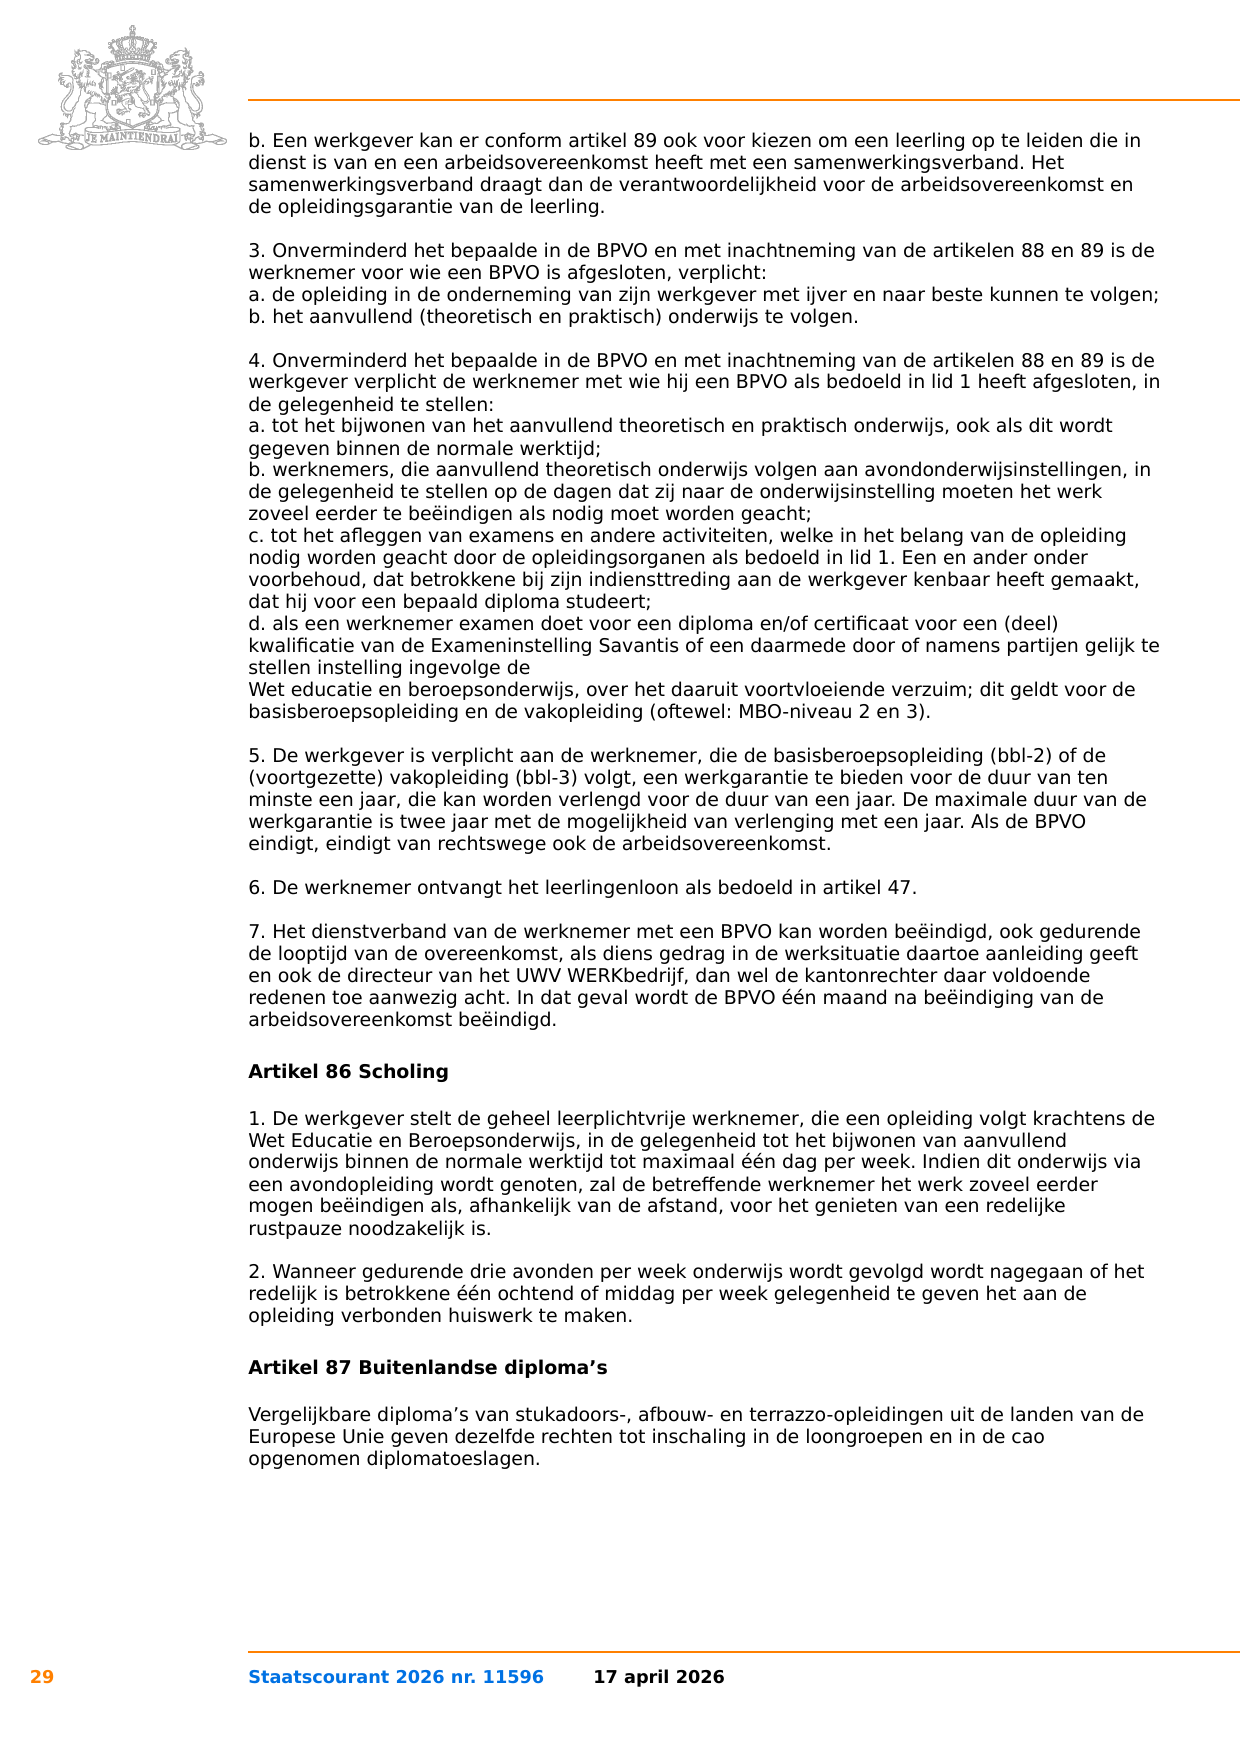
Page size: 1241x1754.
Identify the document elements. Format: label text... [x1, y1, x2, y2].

text d. als een werknemer examen doet voor een diploma en/of certificaat voor een (deel) kwalificatie van de Exameninstelling Savantis of een daarmede door of namens partijen gelijk te stellen instelling ingevolge de [248, 613, 1163, 679]
text 7. Het dienstverband van de werknemer met een BPVO kan worden beëindigd, ook gedurende de looptijd van de overeenkomst, als diens gedrag in de werksituatie daartoe aanleiding geeft en ook de directeur van het UWV WERKbedrijf, dan wel de kantonrechter daar voldoende redenen toe aanwezig acht. In dat geval wordt de BPVO één maand na beëindiging van de arbeidsovereenkomst beëindigd. [248, 921, 1163, 1031]
subtitle Artikel 87 Buitenlandse diploma’s [248, 1357, 1163, 1379]
text a. tot het bijwonen van het aanvullend theoretisch en praktisch onderwijs, ook als dit wordt gegeven binnen de normale werktijd; [248, 415, 1163, 459]
text 6. De werknemer ontvangt het leerlingenloon als bedoeld in artikel 47. [248, 877, 1163, 899]
text c. tot het afleggen van examens en andere activiteiten, welke in het belang van de opleiding nodig worden geacht door de opleidingsorganen als bedoeld in lid 1. Een en ander onder voorbehoud, dat betrokkene bij zijn indiensttreding aan de werkgever kenbaar heeft gemaakt, dat hij voor een bepaald diploma studeert; [248, 525, 1163, 613]
text Vergelijkbare diploma’s van stukadoors-, afbouw- en terrazzo-opleidingen uit de landen van de Europese Unie geven dezelfde rechten tot inschaling in de loongroepen en in de cao opgenomen diplomatoeslagen. [248, 1404, 1163, 1470]
text 5. De werkgever is verplicht aan de werknemer, die de basisberoepsopleiding (bbl-2) of de (voortgezette) vakopleiding (bbl-3) volgt, een werkgarantie te bieden voor de duur van ten minste een jaar, die kan worden verlengd voor de duur van een jaar. De maximale duur van de werkgarantie is twee jaar met de mogelijkheid van verlenging met een jaar. Als de BPVO eindigt, eindigt van rechtswege ook de arbeidsovereenkomst. [248, 745, 1163, 855]
text Wet educatie en beroepsonderwijs, over het daaruit voortvloeiende verzuim; dit geldt voor de basisberoepsopleiding en de vakopleiding (oftewel: MBO-niveau 2 en 3). [248, 679, 1163, 723]
text b. werknemers, die aanvullend theoretisch onderwijs volgen aan avondonderwijsinstellingen, in de gelegenheid te stellen op de dagen dat zij naar de onderwijsinstelling moeten het werk zoveel eerder te beëindigen als nodig moet worden geacht; [248, 459, 1163, 525]
picture [38, 25, 227, 150]
text b. het aanvullend (theoretisch en praktisch) onderwijs te volgen. [248, 306, 1163, 328]
text 4. Onverminderd het bepaalde in de BPVO en met inachtneming van de artikelen 88 en 89 is de werkgever verplicht de werknemer met wie hij een BPVO als bedoeld in lid 1 heeft afgesloten, in de gelegenheid te stellen: [248, 349, 1163, 415]
text 3. Onverminderd het bepaalde in de BPVO en met inachtneming van de artikelen 88 en 89 is de werknemer voor wie een BPVO is afgesloten, verplicht: [248, 240, 1163, 284]
text 2. Wanneer gedurende drie avonden per week onderwijs wordt gevolgd wordt nagegaan of het redelijk is betrokkene één ochtend of middag per week gelegenheid te geven het aan de opleiding verbonden huiswerk te maken. [248, 1261, 1163, 1327]
subtitle Artikel 86 Scholing [248, 1061, 1163, 1082]
text b. Een werkgever kan er conform artikel 89 ook voor kiezen om een leerling op te leiden die in dienst is van en een arbeidsovereenkomst heeft met een samenwerkingsverband. Het samenwerkingsverband draagt dan de verantwoordelijkheid voor de arbeidsovereenkomst en de opleidingsgarantie van de leerling. [248, 130, 1163, 218]
text 1. De werkgever stelt de geheel leerplichtvrije werknemer, die een opleiding volgt krachtens de Wet Educatie en Beroepsonderwijs, in de gelegenheid tot het bijwonen van aanvullend onderwijs binnen de normale werktijd tot maximaal één dag per week. Indien dit onderwijs via een avondopleiding wordt genoten, zal de betreffende werknemer het werk zoveel eerder mogen beëindigen als, afhankelijk van de afstand, voor het genieten van een redelijke rustpauze noodzakelijk is. [248, 1107, 1163, 1239]
text a. de opleiding in de onderneming van zijn werkgever met ijver en naar beste kunnen te volgen; [248, 284, 1163, 306]
